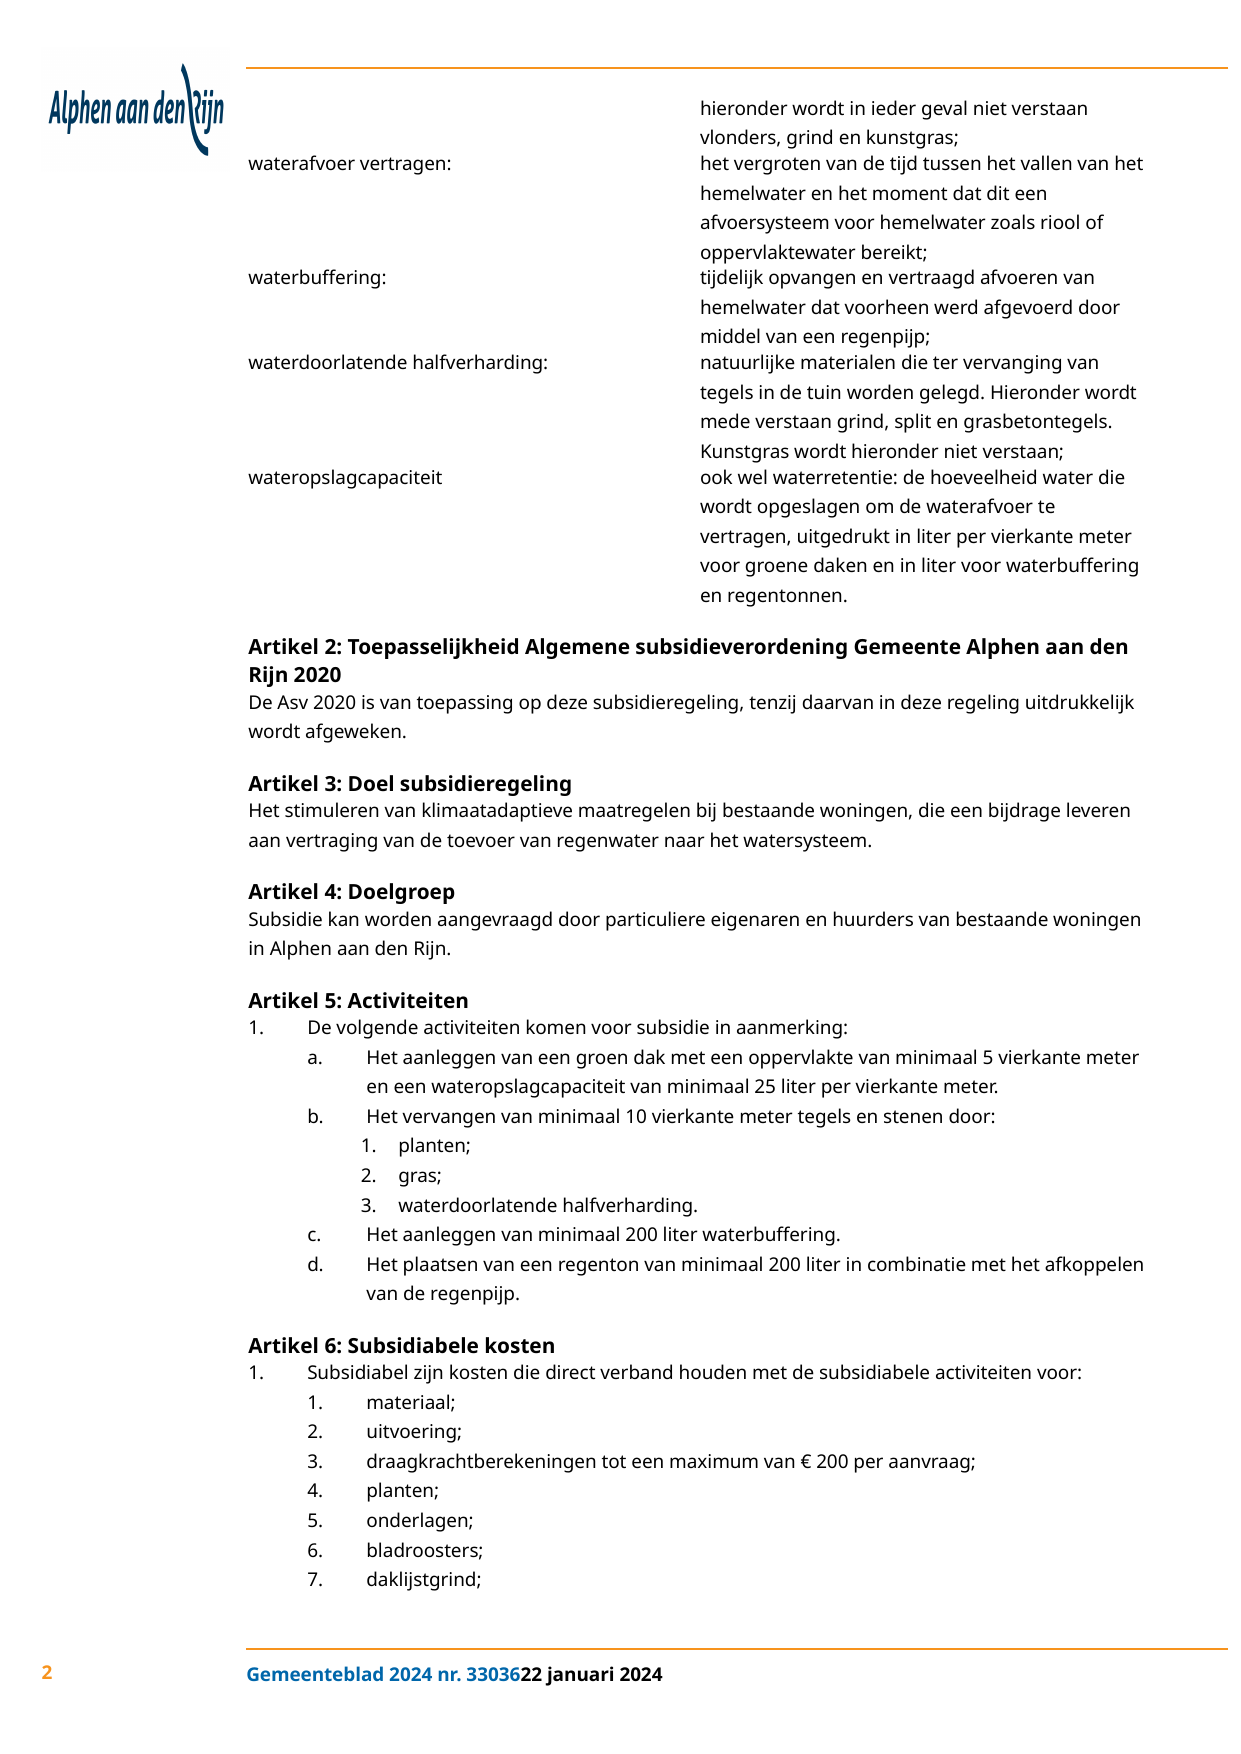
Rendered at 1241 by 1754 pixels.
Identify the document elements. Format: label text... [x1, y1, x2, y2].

text De Asv 2020 is van toepassing op deze subsidieregeling, tenzij daarvan in deze regeling uitdrukkelijk wordt afgeweken. [248, 689, 1152, 744]
list daklijstgrind; [307, 1566, 1152, 1592]
table_cell ook wel waterretentie: de hoeveelheid water die wordt opgeslagen om de waterafvoer te vertragen, uitgedrukt in liter per vierkante meter voor groene daken en in liter voor waterbuffering en regentonnen. [700, 464, 1152, 608]
list Subsidiabel zijn kosten die direct verband houden met de subsidiabele activiteiten voor: [248, 1359, 1152, 1385]
list Het vervangen van minimaal 10 vierkante meter tegels en stenen door: [307, 1103, 1152, 1129]
list onderlagen; [307, 1507, 1152, 1533]
list bladroosters; [307, 1537, 1152, 1563]
list Het aanleggen van minimaal 200 liter waterbuffering. [307, 1221, 1152, 1247]
list waterdoorlatende halfverharding. [361, 1192, 1152, 1217]
table_cell [248, 95, 700, 150]
text Artikel 3: Doel subsidieregeling [248, 769, 1152, 797]
text Subsidie kan worden aangevraagd door particuliere eigenaren en huurders van bestaande woningen in Alphen aan den Rijn. [248, 906, 1152, 961]
list materiaal; [307, 1389, 1152, 1415]
table_cell waterbuffering: [248, 265, 700, 349]
list Het aanleggen van een groen dak met een oppervlakte van minimaal 5 vierkante meter en een wateropslagcapaciteit van minimaal 25 liter per vierkante meter. [307, 1044, 1152, 1099]
text Artikel 4: Doelgroep [248, 877, 1152, 906]
table_cell waterdoorlatende halfverharding: [248, 350, 700, 464]
picture [41, 47, 231, 172]
list draagkrachtberekeningen tot een maximum van € 200 per aanvraag; [307, 1448, 1152, 1474]
list De volgende activiteiten komen voor subsidie in aanmerking: [248, 1014, 1152, 1040]
table_cell waterafvoer vertragen: [248, 150, 700, 264]
table_cell natuurlijke materialen die ter vervanging van tegels in de tuin worden gelegd. Hieronder wordt mede verstaan grind, split en grasbetontegels. Kunstgras wordt hieronder niet verstaan; [700, 350, 1152, 464]
table_cell het vergroten van de tijd tussen het vallen van het hemelwater en het moment dat dit een afvoersysteem voor hemelwater zoals riool of oppervlaktewater bereikt; [700, 150, 1152, 264]
list planten; [307, 1478, 1152, 1503]
table_cell tijdelijk opvangen en vertraagd afvoeren van hemelwater dat voorheen werd afgevoerd door middel van een regenpijp; [700, 265, 1152, 349]
list gras; [361, 1162, 1152, 1188]
table_cell hieronder wordt in ieder geval niet verstaan vlonders, grind en kunstgras; [700, 95, 1152, 150]
list planten; [361, 1133, 1152, 1158]
text Artikel 6: Subsidiabele kosten [248, 1331, 1152, 1359]
list uitvoering; [307, 1418, 1152, 1444]
text Het stimuleren van klimaatadaptieve maatregelen bij bestaande woningen, die een bijdrage leveren aan vertraging van de toevoer van regenwater naar het watersysteem. [248, 797, 1152, 853]
list Het plaatsen van een regenton van minimaal 200 liter in combinatie met het afkoppelen van de regenpijp. [307, 1251, 1152, 1306]
text Artikel 5: Activiteiten [248, 986, 1152, 1014]
text Artikel 2: Toepasselijkheid Algemene subsidieverordening Gemeente Alphen aan den Rijn 2020 [248, 632, 1152, 689]
table_cell wateropslagcapaciteit [248, 464, 700, 608]
